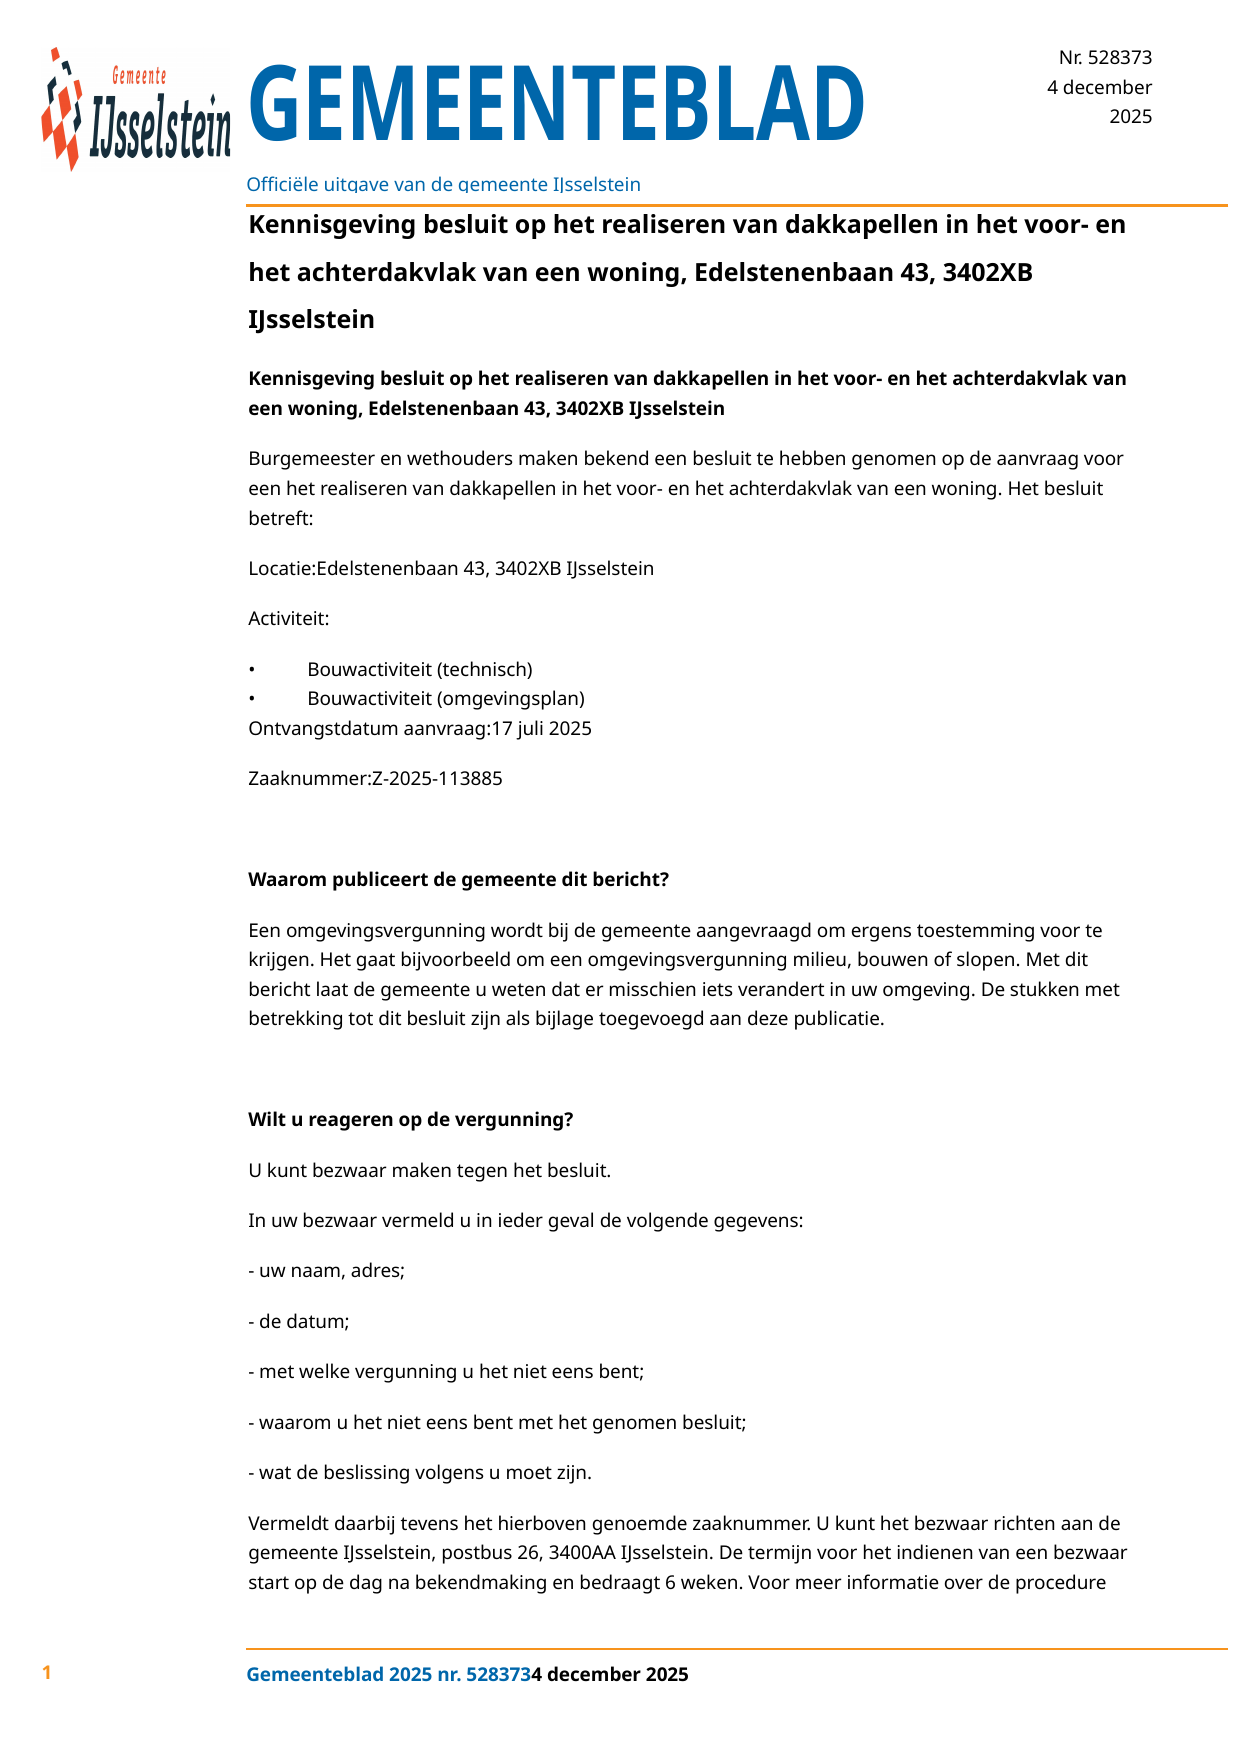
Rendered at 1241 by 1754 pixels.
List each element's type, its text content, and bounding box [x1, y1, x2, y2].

text Zaaknummer:Z-2025-113885 [248, 766, 1152, 791]
text Kennisgeving besluit op het realiseren van dakkapellen in het voor- en het achterdakvlak van een woning, Edelstenenbaan 43, 3402XB IJsselstein [248, 207, 1152, 336]
text - uw naam, adres; [248, 1258, 1152, 1283]
text Vermeldt daarbij tevens het hierboven genoemde zaaknummer. U kunt het bezwaar richten aan de gemeente IJsselstein, postbus 26, 3400AA IJsselstein. De termijn voor het indienen van een bezwaar start op de dag na bekendmaking en bedraagt 6 weken. Voor meer informatie over de procedure [248, 1510, 1152, 1594]
text Ontvangstdatum aanvraag:17 juli 2025 [248, 715, 1152, 741]
text Locatie:Edelstenenbaan 43, 3402XB IJsselstein [248, 555, 1152, 581]
text - waarom u het niet eens bent met het genomen besluit; [248, 1409, 1152, 1434]
text Een omgevingsvergunning wordt bij de gemeente aangevraagd om ergens toestemming voor te krijgen. Het gaat bijvoorbeeld om een omgevingsvergunning milieu, bouwen of slopen. Met dit bericht laat de gemeente u weten dat er misschien iets verandert in uw omgeving. De stukken met betrekking tot dit besluit zijn als bijlage toegevoegd aan deze publicatie. [248, 917, 1152, 1031]
text Burgemeester en wethouders maken bekend een besluit te hebben genomen op de aanvraag voor een het realiseren van dakkapellen in het voor- en het achterdakvlak van een woning. Het besluit betreft: [248, 446, 1152, 530]
text - met welke vergunning u het niet eens bent; [248, 1358, 1152, 1384]
text - de datum; [248, 1308, 1152, 1334]
text Kennisgeving besluit op het realiseren van dakkapellen in het voor- en het achterdakvlak van een woning, Edelstenenbaan 43, 3402XB IJsselstein [248, 366, 1152, 421]
picture [41, 47, 231, 172]
text Wilt u reageren op de vergunning? [248, 1106, 1152, 1132]
text In uw bezwaar vermeld u in ieder geval de volgende gegevens: [248, 1207, 1152, 1233]
list Bouwactiviteit (technisch) [248, 656, 1152, 682]
list Bouwactiviteit (omgevingsplan) [248, 686, 1152, 711]
text Activiteit: [248, 606, 1152, 631]
text U kunt bezwaar maken tegen het besluit. [248, 1157, 1152, 1182]
text Waarom publiceert de gemeente dit bericht? [248, 866, 1152, 892]
text - wat de beslissing volgens u moet zijn. [248, 1459, 1152, 1485]
